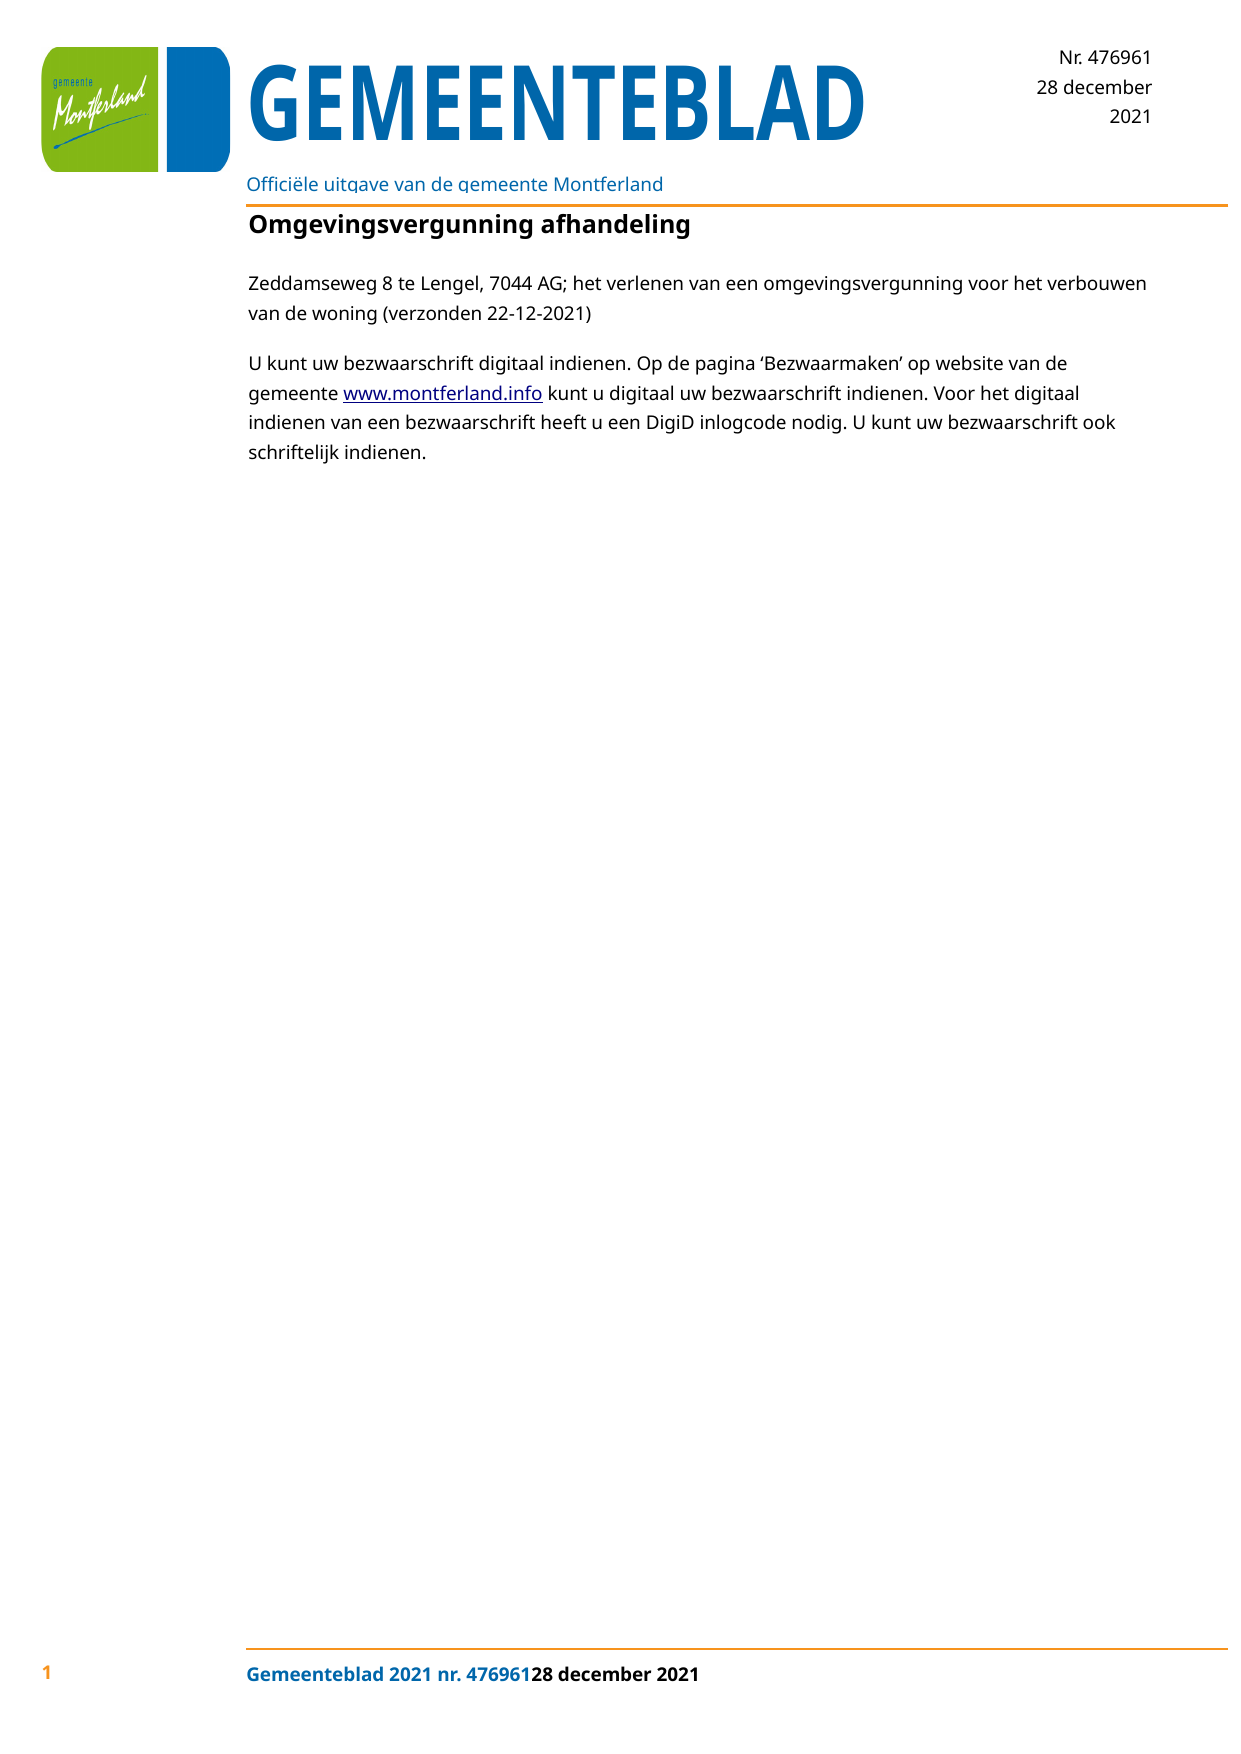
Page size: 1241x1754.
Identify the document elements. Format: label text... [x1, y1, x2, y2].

text U kunt uw bezwaarschrift digitaal indienen. Op de pagina ‘Bezwaarmaken’ op website van de gemeente www.montferland.info kunt u digitaal uw bezwaarschrift indienen. Voor het digitaal indienen van een bezwaarschrift heeft u een DigiD inlogcode nodig. U kunt uw bezwaarschrift ook schriftelijk indienen. [248, 350, 1152, 465]
text Omgevingsvergunning afhandeling [248, 207, 1152, 241]
picture [41, 47, 231, 172]
text Zeddamseweg 8 te Lengel, 7044 AG; het verlenen van een omgevingsvergunning voor het verbouwen van de woning (verzonden 22-12-2021) [248, 270, 1152, 326]
